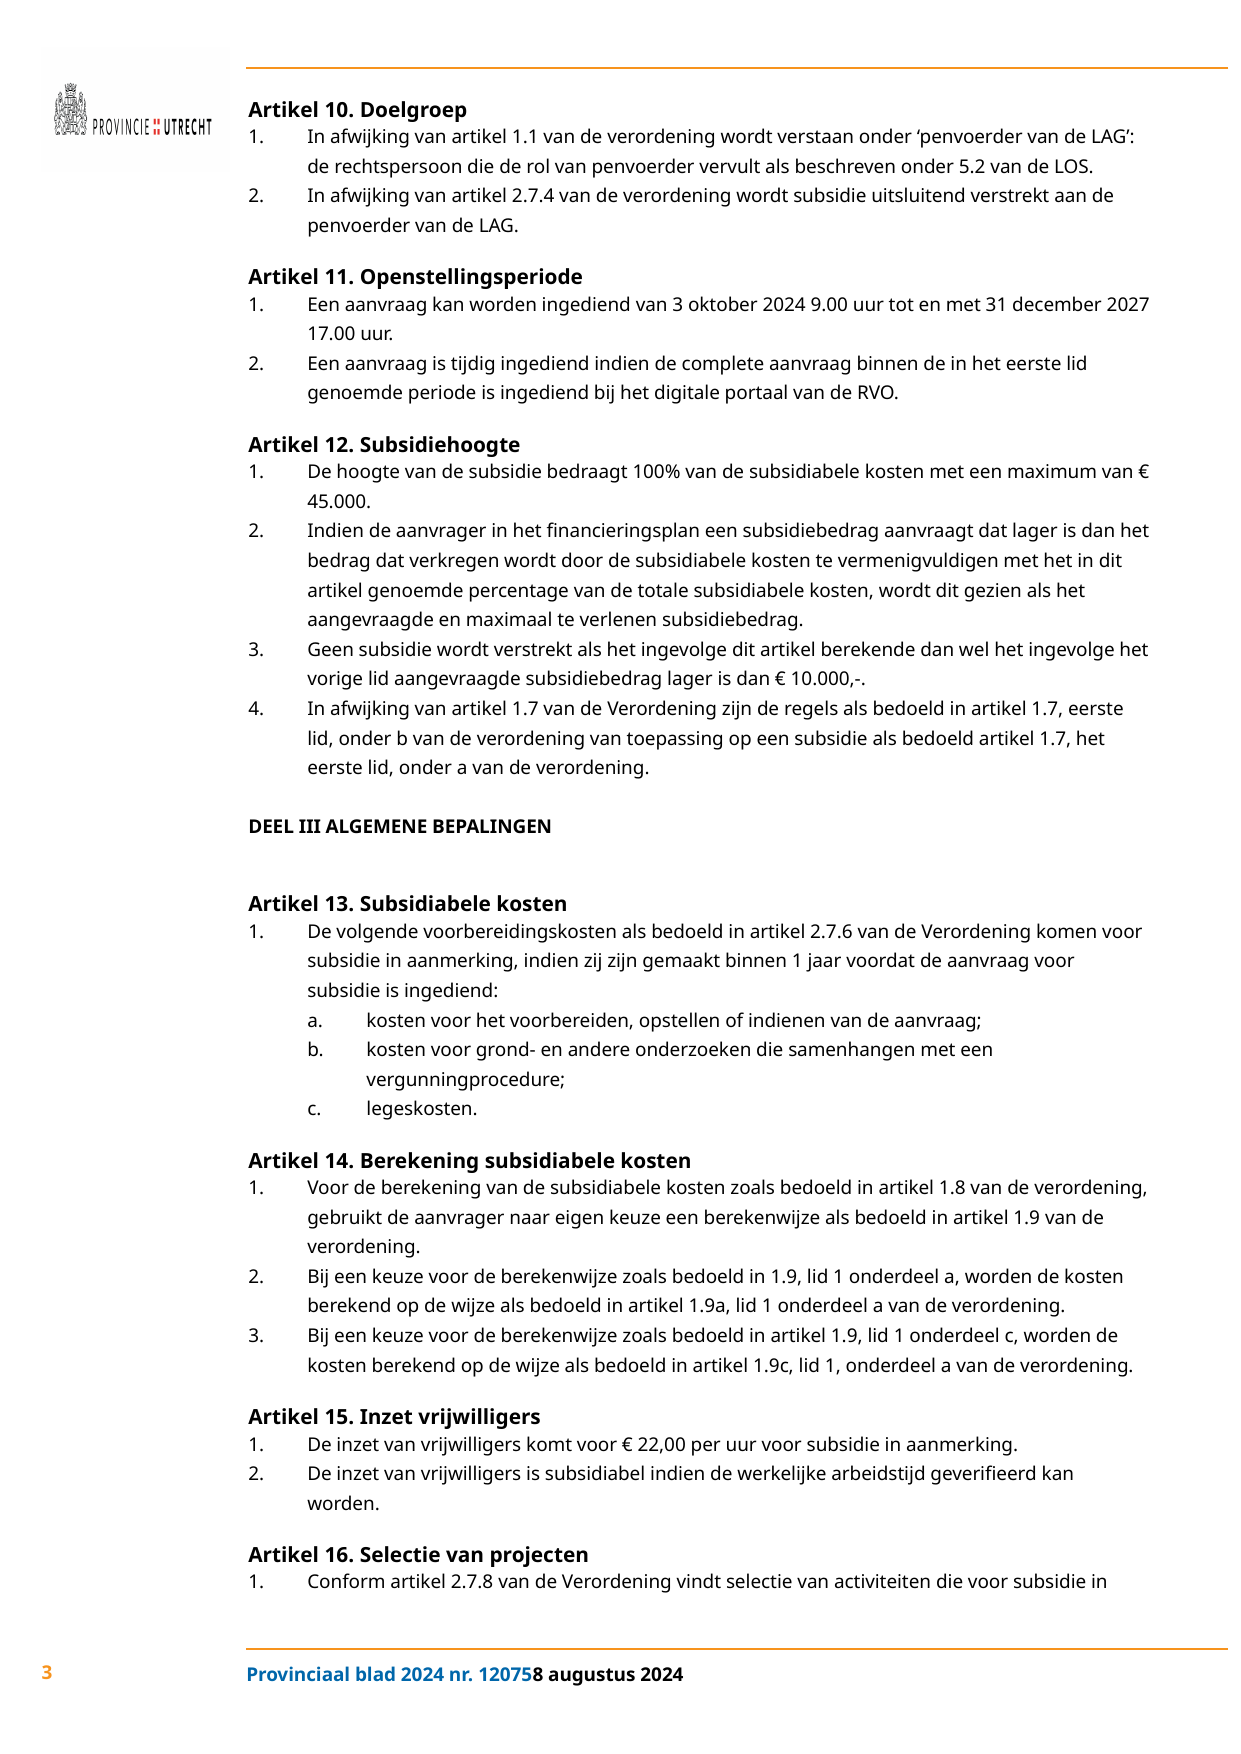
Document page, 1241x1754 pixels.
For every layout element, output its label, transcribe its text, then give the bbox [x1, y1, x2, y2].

list legeskosten. [307, 1096, 1152, 1121]
list Indien de aanvrager in het financieringsplan een subsidiebedrag aanvraagt dat lager is dan het bedrag dat verkregen wordt door de subsidiabele kosten te vermenigvuldigen met het in dit artikel genoemde percentage van de totale subsidiabele kosten, wordt dit gezien als het aangevraagde en maximaal te verlenen subsidiebedrag. [248, 518, 1152, 632]
list De hoogte van de subsidie bedraagt 100% van de subsidiabele kosten met een maximum van € 45.000. [248, 458, 1152, 514]
picture [41, 47, 231, 172]
list In afwijking van artikel 1.1 van de verordening wordt verstaan onder ‘penvoerder van de LAG’: de rechtspersoon die de rol van penvoerder vervult als beschreven onder 5.2 van de LOS. [248, 123, 1152, 178]
text Artikel 16. Selectie van projecten [248, 1540, 1152, 1569]
list Bij een keuze voor de berekenwijze zoals bedoeld in 1.9, lid 1 onderdeel a, worden de kosten berekend op de wijze als bedoeld in artikel 1.9a, lid 1 onderdeel a van de verordening. [248, 1263, 1152, 1318]
list De inzet van vrijwilligers is subsidiabel indien de werkelijke arbeidstijd geverifieerd kan worden. [248, 1460, 1152, 1516]
text DEEL III ALGEMENE BEPALINGEN [248, 813, 1152, 839]
list Voor de berekening van de subsidiabele kosten zoals bedoeld in artikel 1.8 van de verordening, gebruikt de aanvrager naar eigen keuze een berekenwijze als bedoeld in artikel 1.9 van de verordening. [248, 1174, 1152, 1259]
text Artikel 13. Subsidiabele kosten [248, 889, 1152, 918]
list De volgende voorbereidingskosten als bedoeld in artikel 2.7.6 van de Verordening komen voor subsidie in aanmerking, indien zij zijn gemaakt binnen 1 jaar voordat de aanvraag voor subsidie is ingediend: [248, 918, 1152, 1003]
list Bij een keuze voor de berekenwijze zoals bedoeld in artikel 1.9, lid 1 onderdeel c, worden de kosten berekend op de wijze als bedoeld in artikel 1.9c, lid 1, onderdeel a van de verordening. [248, 1322, 1152, 1378]
list Een aanvraag kan worden ingediend van 3 oktober 2024 9.00 uur tot en met 31 december 2027 17.00 uur. [248, 291, 1152, 346]
text Artikel 12. Subsidiehoogte [248, 430, 1152, 458]
list Een aanvraag is tijdig ingediend indien de complete aanvraag binnen de in het eerste lid genoemde periode is ingediend bij het digitale portaal van de RVO. [248, 350, 1152, 405]
list Geen subsidie wordt verstrekt als het ingevolge dit artikel berekende dan wel het ingevolge het vorige lid aangevraagde subsidiebedrag lager is dan € 10.000,-. [248, 636, 1152, 691]
text Artikel 15. Inzet vrijwilligers [248, 1402, 1152, 1431]
list kosten voor het voorbereiden, opstellen of indienen van de aanvraag; [307, 1007, 1152, 1032]
list In afwijking van artikel 1.7 van de Verordening zijn de regels als bedoeld in artikel 1.7, eerste lid, onder b van de verordening van toepassing op een subsidie als bedoeld artikel 1.7, het eerste lid, onder a van de verordening. [248, 695, 1152, 780]
list In afwijking van artikel 2.7.4 van de verordening wordt subsidie uitsluitend verstrekt aan de penvoerder van de LAG. [248, 182, 1152, 238]
text Artikel 11. Openstellingsperiode [248, 262, 1152, 291]
list Conform artikel 2.7.8 van de Verordening vindt selectie van activiteiten die voor subsidie in [248, 1569, 1152, 1594]
text Artikel 10. Doelgroep [248, 95, 1152, 123]
text Artikel 14. Berekening subsidiabele kosten [248, 1146, 1152, 1174]
list De inzet van vrijwilligers komt voor € 22,00 per uur voor subsidie in aanmerking. [248, 1431, 1152, 1456]
list kosten voor grond- en andere onderzoeken die samenhangen met een vergunningprocedure; [307, 1036, 1152, 1092]
